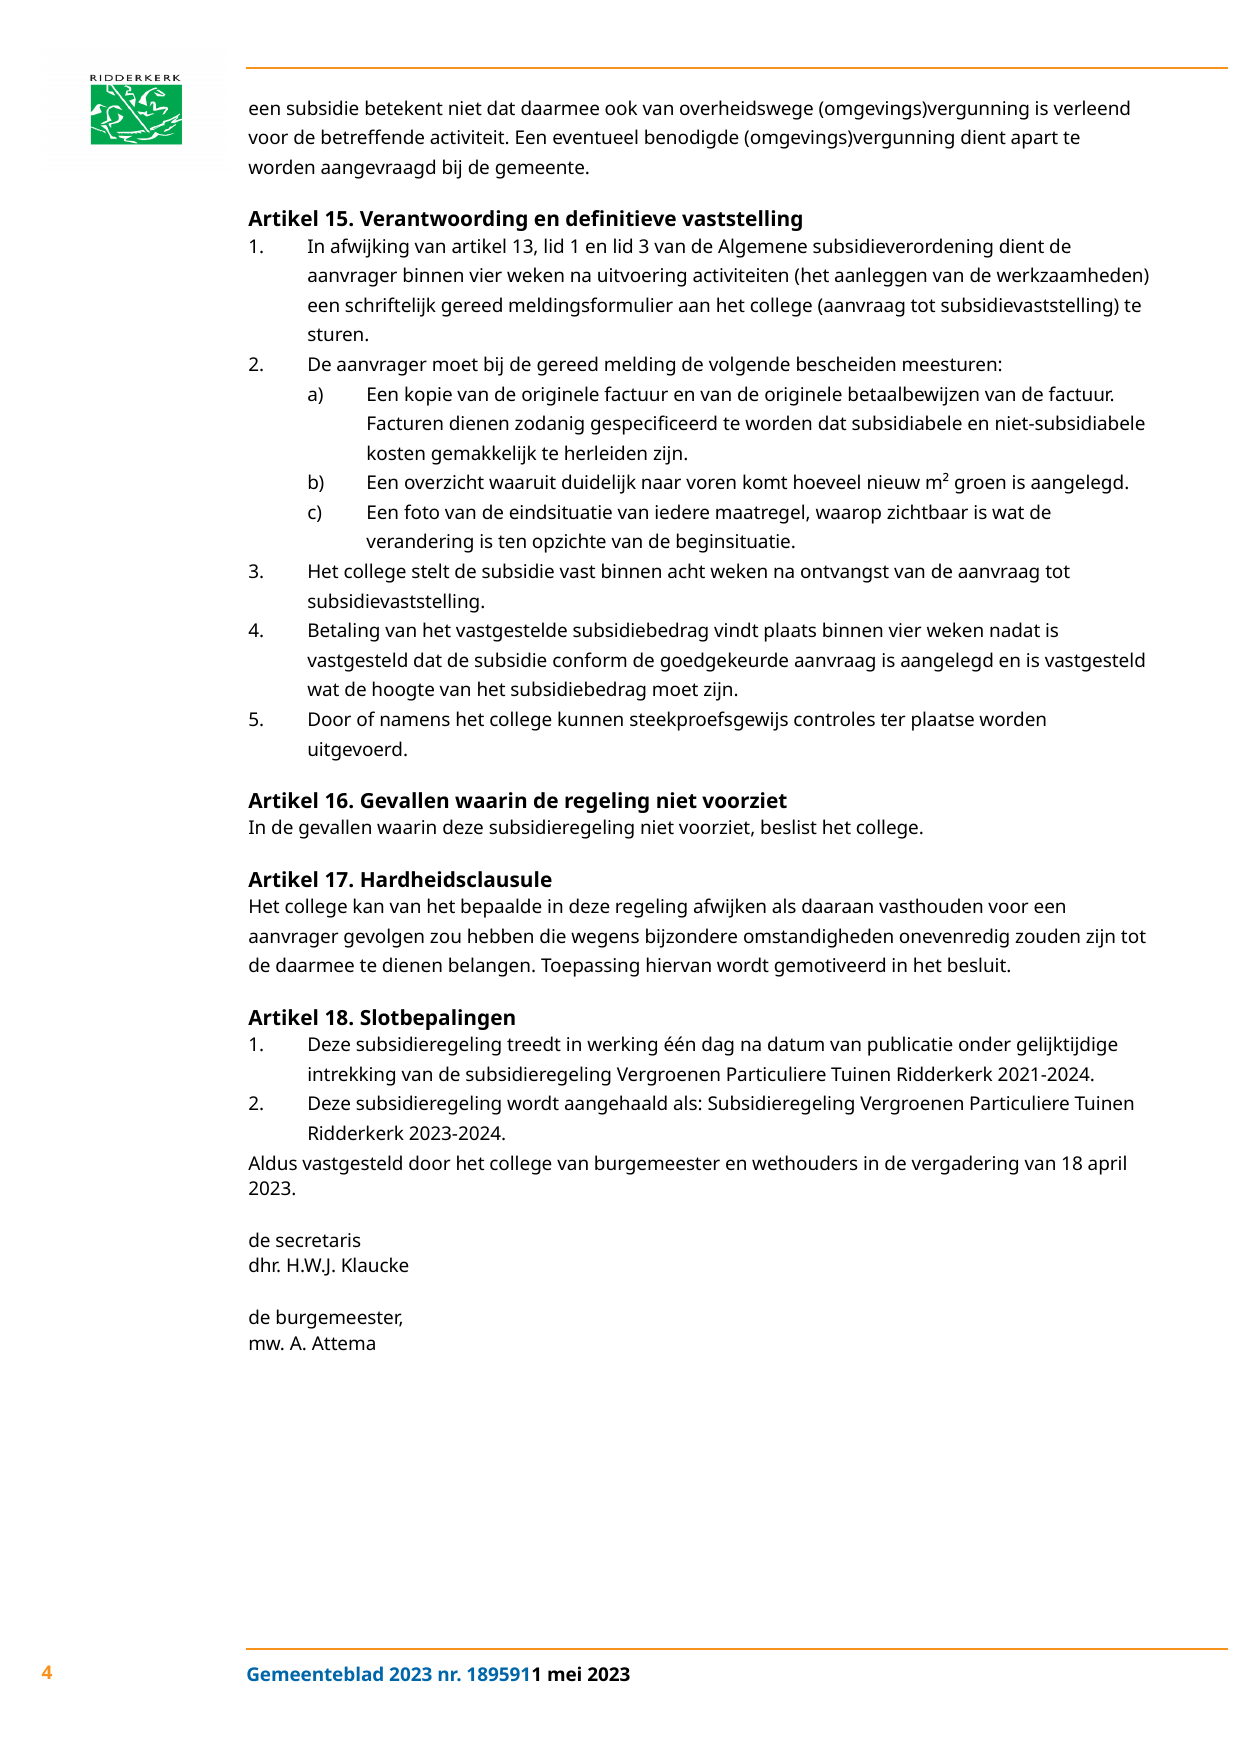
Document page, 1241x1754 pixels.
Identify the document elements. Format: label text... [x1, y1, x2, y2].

text Aldus vastgesteld door het college van burgemeester en wethouders in de vergadering van 18 april 2023. [248, 1150, 1152, 1201]
list Deze subsidieregeling wordt aangehaald als: Subsidieregeling Vergroenen Particuliere Tuinen Ridderkerk 2023-2024. [248, 1091, 1152, 1146]
text Artikel 15. Verantwoording en definitieve vaststelling [248, 204, 1152, 233]
text dhr. H.W.J. Klaucke [248, 1253, 1152, 1278]
text Artikel 18. Slotbepalingen [248, 1003, 1152, 1031]
list Een overzicht waaruit duidelijk naar voren komt hoeveel nieuw m² groen is aangelegd. [307, 469, 1152, 495]
text Het college kan van het bepaalde in deze regeling afwijken als daaraan vasthouden voor een aanvrager gevolgen zou hebben die wegens bijzondere omstandigheden onevenredig zouden zijn tot de daarmee te dienen belangen. Toepassing hiervan wordt gemotiveerd in het besluit. [248, 893, 1152, 978]
text mw. A. Attema [248, 1330, 1152, 1356]
picture [41, 47, 231, 172]
list Door of namens het college kunnen steekproefsgewijs controles ter plaatse worden uitgevoerd. [248, 706, 1152, 761]
list Betaling van het vastgestelde subsidiebedrag vindt plaats binnen vier weken nadat is vastgesteld dat de subsidie conform de goedgekeurde aanvraag is aangelegd en is vastgesteld wat de hoogte van het subsidiebedrag moet zijn. [248, 617, 1152, 702]
text de burgemeester, [248, 1304, 1152, 1330]
text In de gevallen waarin deze subsidieregeling niet voorziet, beslist het college. [248, 814, 1152, 840]
list In afwijking van artikel 13, lid 1 en lid 3 van de Algemene subsidieverordening dient de aanvrager binnen vier weken na uitvoering activiteiten (het aanleggen van de werkzaamheden) een schriftelijk gereed meldingsformulier aan het college (aanvraag tot subsidievaststelling) te sturen. [248, 233, 1152, 347]
list Het college stelt de subsidie vast binnen acht weken na ontvangst van de aanvraag tot subsidievaststelling. [248, 558, 1152, 613]
text Artikel 16. Gevallen waarin de regeling niet voorziet [248, 786, 1152, 814]
text Artikel 17. Hardheidsclausule [248, 865, 1152, 893]
text een subsidie betekent niet dat daarmee ook van overheidswege (omgevings)vergunning is verleend voor de betreffende activiteit. Een eventueel benodigde (omgevings)vergunning dient apart te worden aangevraagd bij de gemeente. [248, 95, 1152, 180]
list De aanvrager moet bij de gereed melding de volgende bescheiden meesturen: [248, 351, 1152, 377]
list Deze subsidieregeling treedt in werking één dag na datum van publicatie onder gelijktijdige intrekking van de subsidieregeling Vergroenen Particuliere Tuinen Ridderkerk 2021-2024. [248, 1031, 1152, 1087]
text de secretaris [248, 1227, 1152, 1253]
list Een kopie van de originele factuur en van de originele betaalbewijzen van de factuur. Facturen dienen zodanig gespecificeerd te worden dat subsidiabele en niet-subsidiabele kosten gemakkelijk te herleiden zijn. [307, 381, 1152, 466]
list Een foto van de eindsituatie van iedere maatregel, waarop zichtbaar is wat de verandering is ten opzichte van de beginsituatie. [307, 499, 1152, 554]
